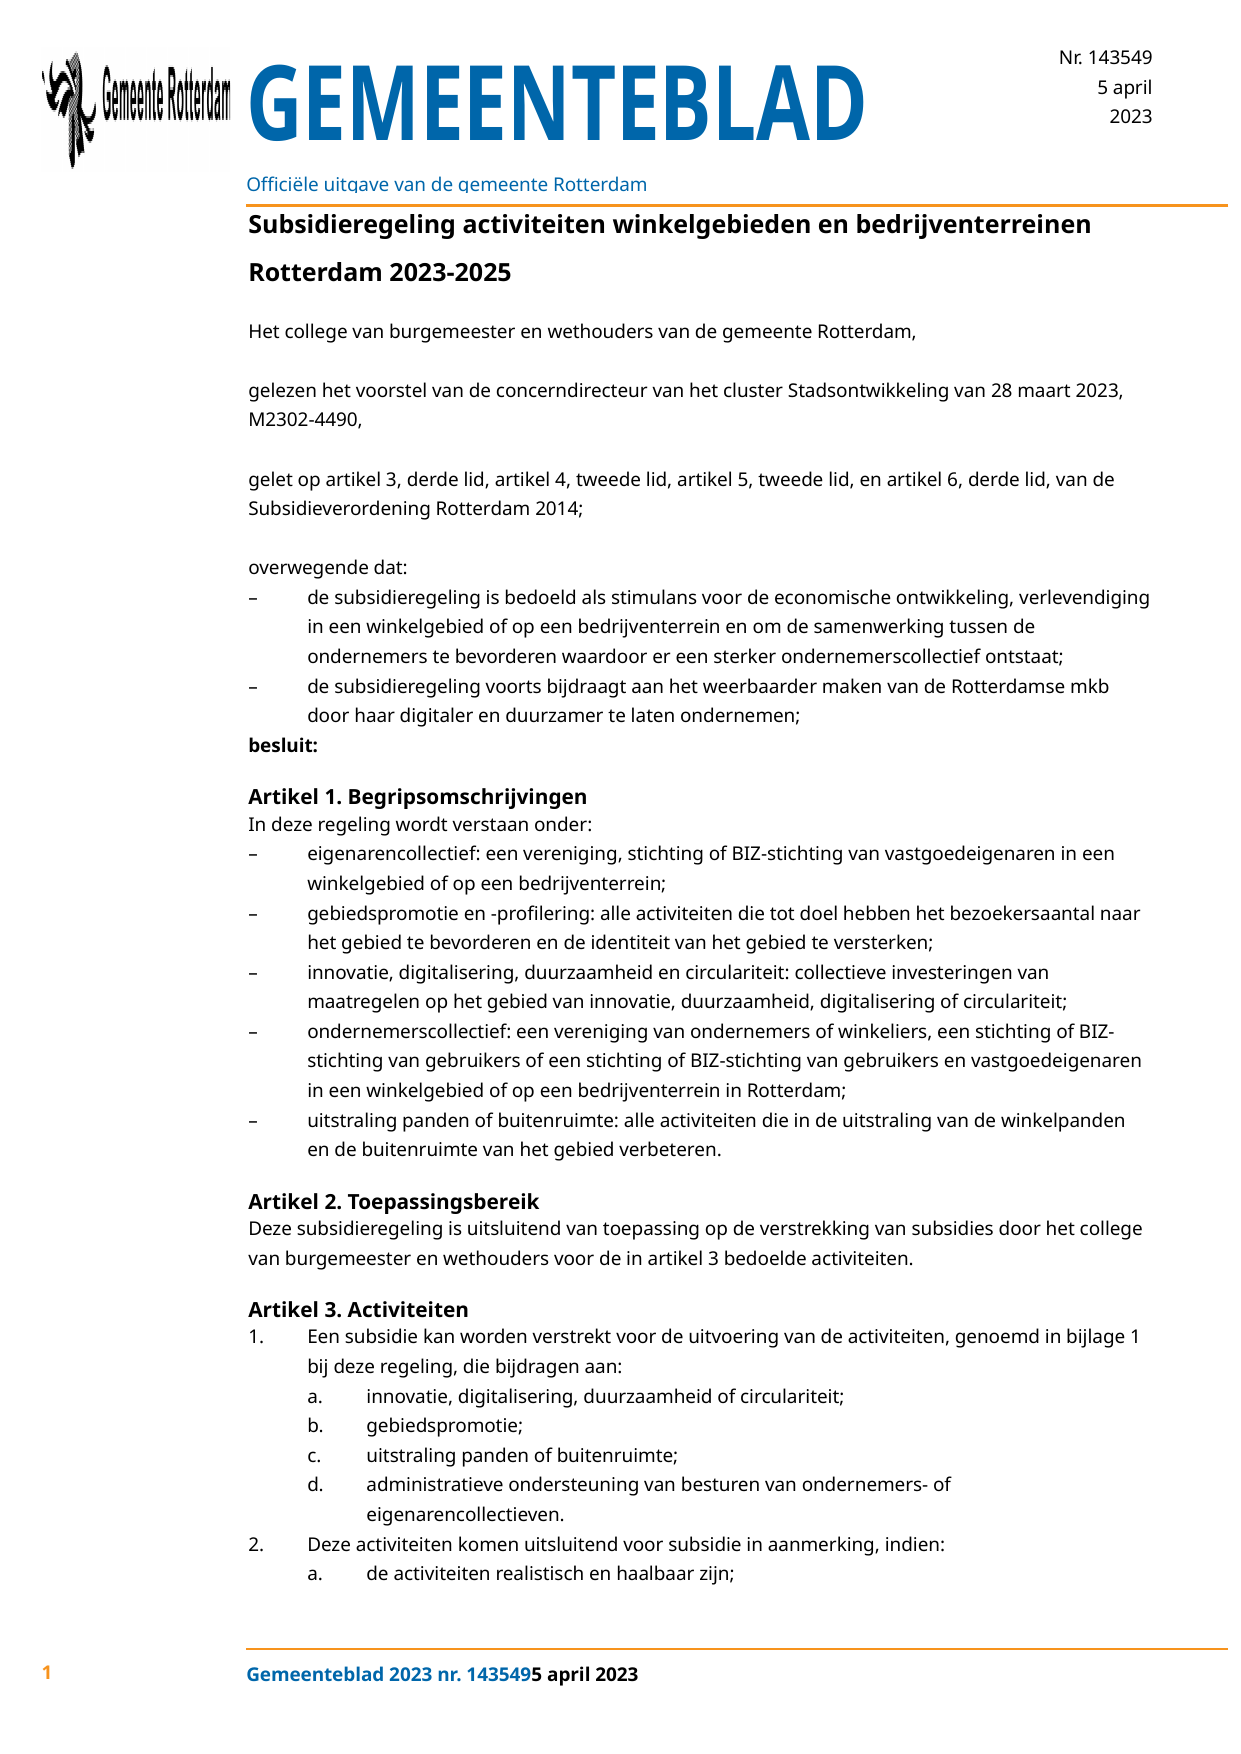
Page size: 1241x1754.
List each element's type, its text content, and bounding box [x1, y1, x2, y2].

text Artikel 1. Begripsomschrijvingen [248, 782, 1152, 811]
list innovatie, digitalisering, duurzaamheid of circulariteit; [307, 1383, 1152, 1408]
text Artikel 2. Toepassingsbereik [248, 1187, 1152, 1215]
list gebiedspromotie en -profilering: alle activiteiten die tot doel hebben het bezoekersaantal naar het gebied te bevorderen en de identiteit van het gebied te versterken; [248, 900, 1152, 955]
list de activiteiten realistisch en haalbaar zijn; [307, 1560, 1152, 1586]
list gebiedspromotie; [307, 1412, 1152, 1438]
text Subsidieregeling activiteiten winkelgebieden en bedrijventerreinen Rotterdam 2023-2025 [248, 207, 1152, 288]
text gelezen het voorstel van de concerndirecteur van het cluster Stadsontwikkeling van 28 maart 2023, M2302-4490, [248, 377, 1152, 432]
text Deze subsidieregeling is uitsluitend van toepassing op de verstrekking van subsidies door het college van burgemeester en wethouders voor de in artikel 3 bedoelde activiteiten. [248, 1215, 1152, 1271]
list uitstraling panden of buitenruimte: alle activiteiten die in de uitstraling van de winkelpanden en de buitenruimte van het gebied verbeteren. [248, 1107, 1152, 1162]
text overwegende dat: [248, 554, 1152, 580]
list administratieve ondersteuning van besturen van ondernemers- of eigenarencollectieven. [307, 1472, 1152, 1527]
list uitstraling panden of buitenruimte; [307, 1442, 1152, 1468]
text In deze regeling wordt verstaan onder: [248, 811, 1152, 837]
text besluit: [248, 732, 1152, 758]
list innovatie, digitalisering, duurzaamheid en circulariteit: collectieve investeringen van maatregelen op het gebied van innovatie, duurzaamheid, digitalisering of circulariteit; [248, 959, 1152, 1014]
list Een subsidie kan worden verstrekt voor de uitvoering van de activiteiten, genoemd in bijlage 1 bij deze regeling, die bijdragen aan: [248, 1324, 1152, 1379]
list ondernemerscollectief: een vereniging van ondernemers of winkeliers, een stichting of BIZ-stichting van gebruikers of een stichting of BIZ-stichting van gebruikers en vastgoedeigenaren in een winkelgebied of op een bedrijventerrein in Rotterdam; [248, 1018, 1152, 1103]
list eigenarencollectief: een vereniging, stichting of BIZ-stichting van vastgoedeigenaren in een winkelgebied of op een bedrijventerrein; [248, 841, 1152, 896]
list de subsidieregeling is bedoeld als stimulans voor de economische ontwikkeling, verlevendiging in een winkelgebied of op een bedrijventerrein en om de samenwerking tussen de ondernemers te bevorderen waardoor er een sterker ondernemerscollectief ontstaat; [248, 584, 1152, 669]
list Deze activiteiten komen uitsluitend voor subsidie in aanmerking, indien: [248, 1531, 1152, 1556]
text gelet op artikel 3, derde lid, artikel 4, tweede lid, artikel 5, tweede lid, en artikel 6, derde lid, van de Subsidieverordening Rotterdam 2014; [248, 466, 1152, 521]
text Artikel 3. Activiteiten [248, 1295, 1152, 1324]
text Het college van burgemeester en wethouders van de gemeente Rotterdam, [248, 318, 1152, 344]
list de subsidieregeling voorts bijdraagt aan het weerbaarder maken van de Rotterdamse mkb door haar digitaler en duurzamer te laten ondernemen; [248, 673, 1152, 728]
picture [41, 47, 231, 172]
